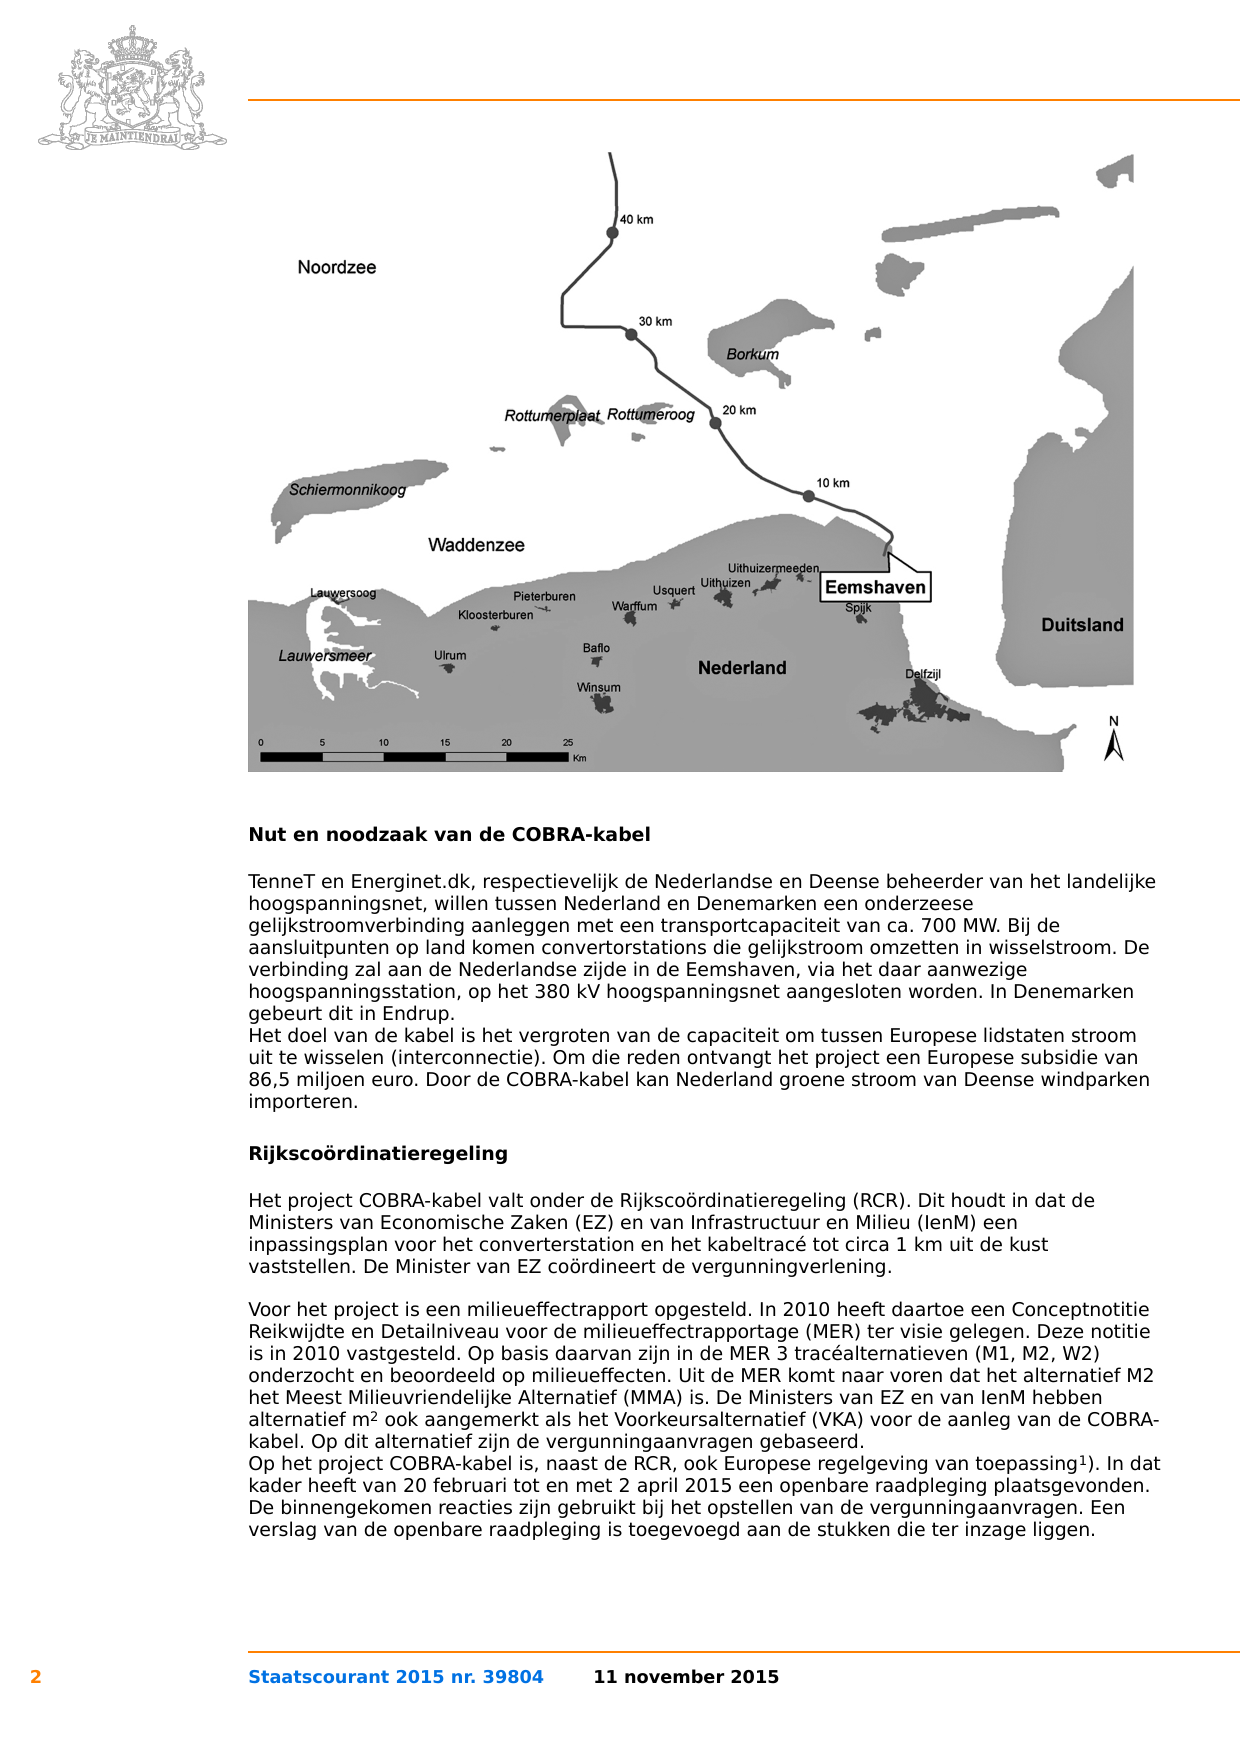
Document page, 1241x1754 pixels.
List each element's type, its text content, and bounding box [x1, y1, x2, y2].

picture [38, 25, 227, 150]
text Voor het project is een milieueffectrapport opgesteld. In 2010 heeft daartoe een Conceptnotitie Reikwijdte en Detailniveau voor de milieueffectrapportage (MER) ter visie gelegen. Deze notitie is in 2010 vastgesteld. Op basis daarvan zijn in de MER 3 tracéalternatieven (M1, M2, W2) onderzocht en beoordeeld op milieueffecten. Uit de MER komt naar voren dat het alternatief M2 het Meest Milieuvriendelijke Alternatief (MMA) is. De Ministers van EZ en van IenM hebben alternatief m2 ook aangemerkt als het Voorkeursalternatief (VKA) voor de aanleg van de COBRA-kabel. Op dit alternatief zijn de vergunningaanvragen gebaseerd. [248, 1299, 1163, 1453]
picture [248, 151, 1134, 772]
text Het doel van de kabel is het vergroten van de capaciteit om tussen Europese lidstaten stroom uit te wisselen (interconnectie). Om die reden ontvangt het project een Europese subsidie van 86,5 miljoen euro. Door de COBRA-kabel kan Nederland groene stroom van Deense windparken importeren. [248, 1025, 1163, 1113]
text Het project COBRA-kabel valt onder de Rijkscoördinatieregeling (RCR). Dit houdt in dat de Ministers van Economische Zaken (EZ) en van Infrastructuur en Milieu (IenM) een inpassingsplan voor het converterstation en het kabeltracé tot circa 1 km uit de kust vaststellen. De Minister van EZ coördineert de vergunningverlening. [248, 1189, 1163, 1277]
subtitle Rijkscoördinatieregeling [248, 1143, 1163, 1164]
subtitle Nut en noodzaak van de COBRA-kabel [248, 824, 1163, 846]
text TenneT en Energinet.dk, respectievelijk de Nederlandse en Deense beheerder van het landelijke hoogspanningsnet, willen tussen Nederland en Denemarken een onderzeese gelijkstroomverbinding aanleggen met een transportcapaciteit van ca. 700 MW. Bij de aansluitpunten op land komen convertorstations die gelijkstroom omzetten in wisselstroom. De verbinding zal aan de Nederlandse zijde in de Eemshaven, via het daar aanwezige hoogspanningsstation, op het 380 kV hoogspanningsnet aangesloten worden. In Denemarken gebeurt dit in Endrup. [248, 871, 1163, 1025]
text Op het project COBRA-kabel is, naast de RCR, ook Europese regelgeving van toepassing1). In dat kader heeft van 20 februari tot en met 2 april 2015 een openbare raadpleging plaatsgevonden. De binnengekomen reacties zijn gebruikt bij het opstellen van de vergunning­aanvragen. Een verslag van de openbare raadpleging is toegevoegd aan de stukken die ter inzage liggen. [248, 1453, 1163, 1541]
